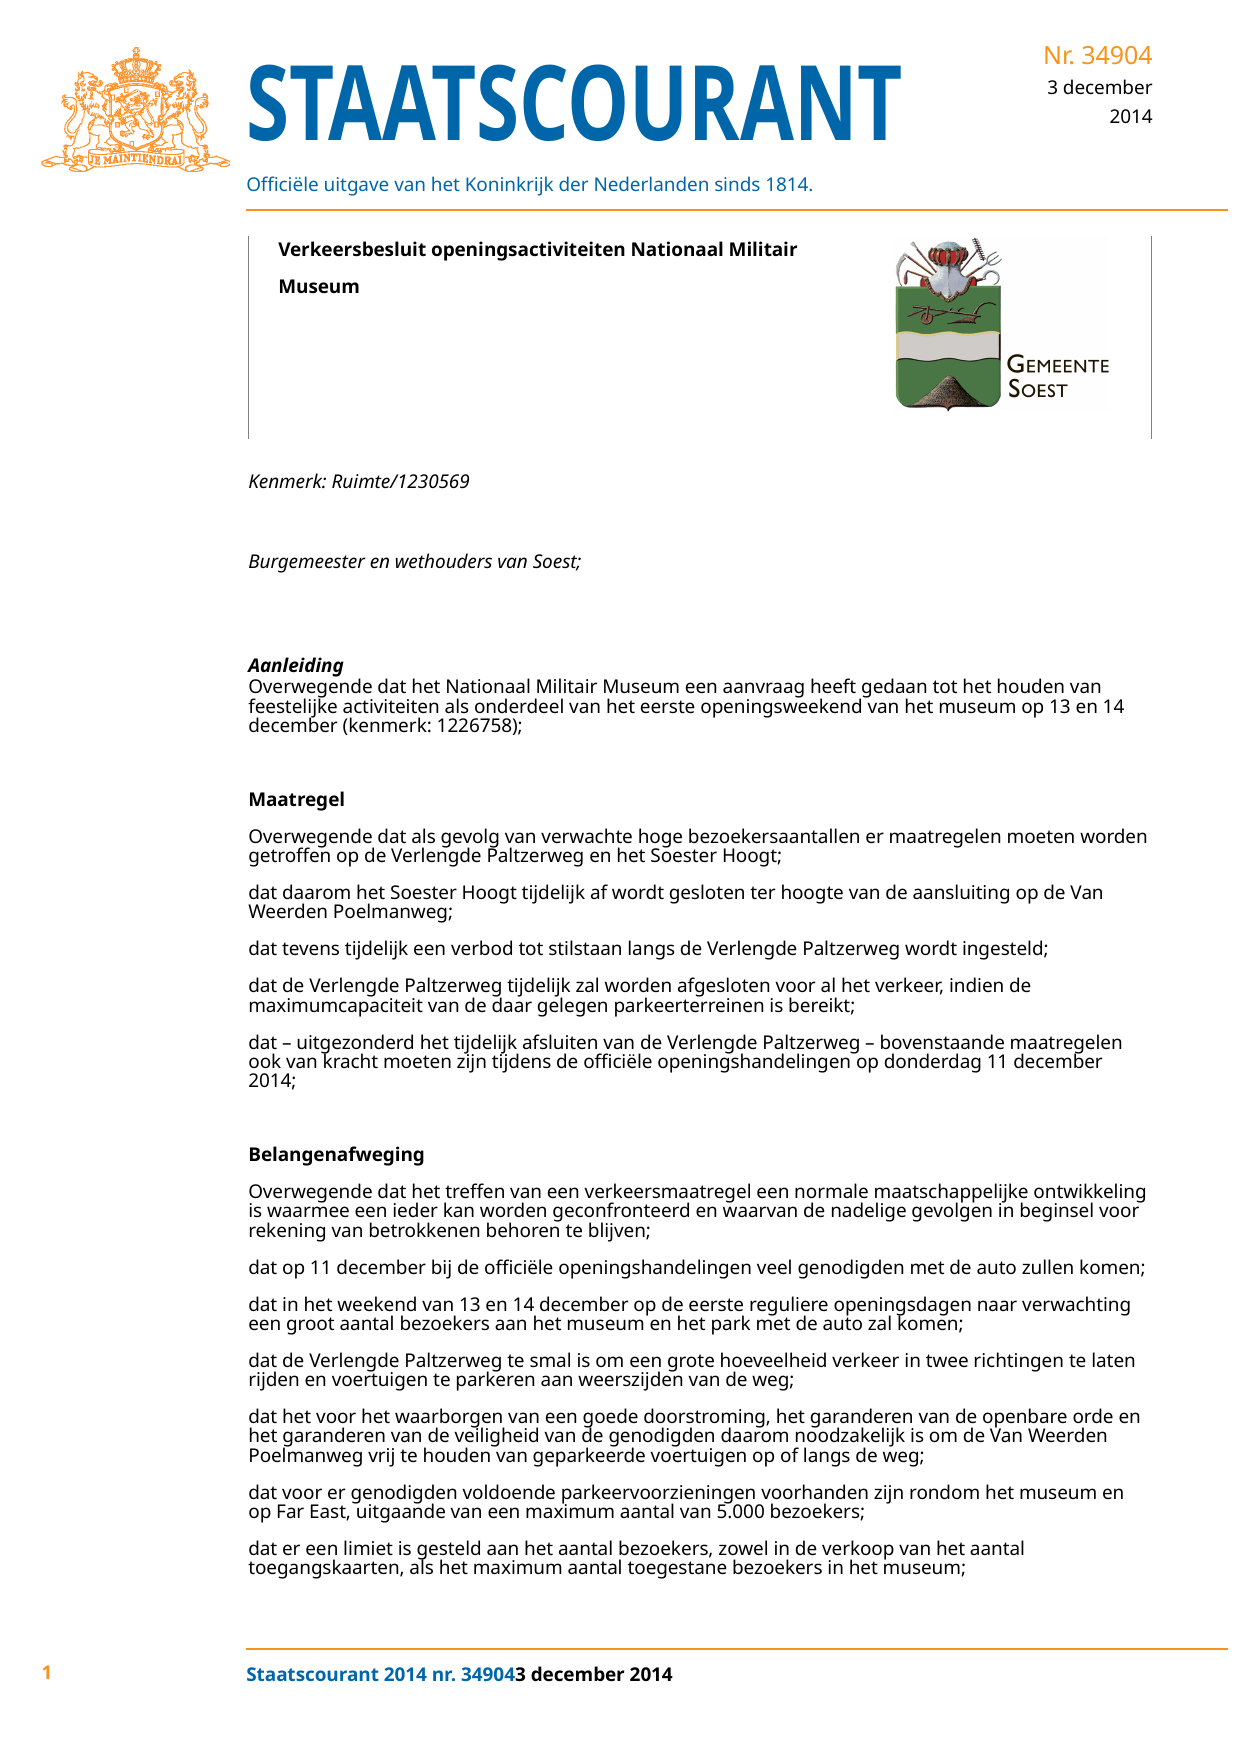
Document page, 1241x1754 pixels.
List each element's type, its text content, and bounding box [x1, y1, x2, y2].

text Overwegende dat het treffen van een verkeersmaatregel een normale maatschappelijke ontwikkeling is waarmee een ieder kan worden geconfronteerd en waarvan de nadelige gevolgen in beginsel voor rekening van betrokkenen behoren te blijven; [248, 1183, 1152, 1241]
text dat voor er genodigden voldoende parkeervoorzieningen voorhanden zijn rondom het museum en op Far East, uitgaande van een maximum aantal van 5.000 bezoekers; [248, 1484, 1152, 1522]
text dat de Verlengde Paltzerweg te smal is om een grote hoeveelheid verkeer in twee richtingen te laten rijden en voertuigen te parkeren aan weerszijden van de weg; [248, 1352, 1152, 1390]
text Overwegende dat het Nationaal Militair Museum een aanvraag heeft gedaan tot het houden van feestelijke activiteiten als onderdeel van het eerste openingsweekend van het museum op 13 en 14 december (kenmerk: 1226758); [248, 678, 1152, 736]
table_header [1109, 236, 1151, 413]
table_header [850, 236, 892, 413]
text Burgemeester en wethouders van Soest; [248, 548, 1152, 574]
text Aanleiding [248, 653, 1152, 678]
picture [41, 47, 231, 172]
text Overwegende dat als gevolg van verwachte hoge bezoekersaantallen er maatregelen moeten worden getroffen op de Verlengde Paltzerweg en het Soester Hoogt; [248, 828, 1152, 866]
text dat de Verlengde Paltzerweg tijdelijk zal worden afgesloten voor al het verkeer, indien de maximumcapaciteit van de daar gelegen parkeerterreinen is bereikt; [248, 977, 1152, 1016]
text dat daarom het Soester Hoogt tijdelijk af wordt gesloten ter hoogte van de aansluiting op de Van Weerden Poelmanweg; [248, 884, 1152, 923]
text Maatregel [248, 791, 1152, 810]
text dat er een limiet is gesteld aan het aantal bezoekers, zowel in de verkoop van het aantal toegangskaarten, als het maximum aantal toegestane bezoekers in het museum; [248, 1540, 1152, 1578]
table_header Verkeersbesluit openingsactiviteiten Nationaal Militair Museum [249, 236, 850, 439]
text dat het voor het waarborgen van een goede doorstroming, het garanderen van de openbare orde en het garanderen van de veiligheid van de genodigden daarom noodzakelijk is om de Van Weerden Poelmanweg vrij te houden van geparkeerde voertuigen op of langs de weg; [248, 1408, 1152, 1466]
text dat – uitgezonderd het tijdelijk afsluiten van de Verlengde Paltzerweg – bovenstaande maatregelen ook van kracht moeten zijn tijdens de officiële openingshandelingen op donderdag 11 december 2014; [248, 1034, 1152, 1091]
text Belangenafweging [248, 1146, 1152, 1165]
table_header [850, 414, 1151, 439]
text dat in het weekend van 13 en 14 december op de eerste reguliere openingsdagen naar verwachting een groot aantal bezoekers aan het museum en het park met de auto zal komen; [248, 1296, 1152, 1334]
text dat op 11 december bij de officiële openingshandelingen veel genodigden met de auto zullen komen; [248, 1259, 1152, 1278]
text Kenmerk: Ruimte/1230569 [248, 469, 1152, 494]
picture [892, 236, 1109, 414]
text dat tevens tijdelijk een verbod tot stilstaan langs de Verlengde Paltzerweg wordt ingesteld; [248, 940, 1152, 960]
